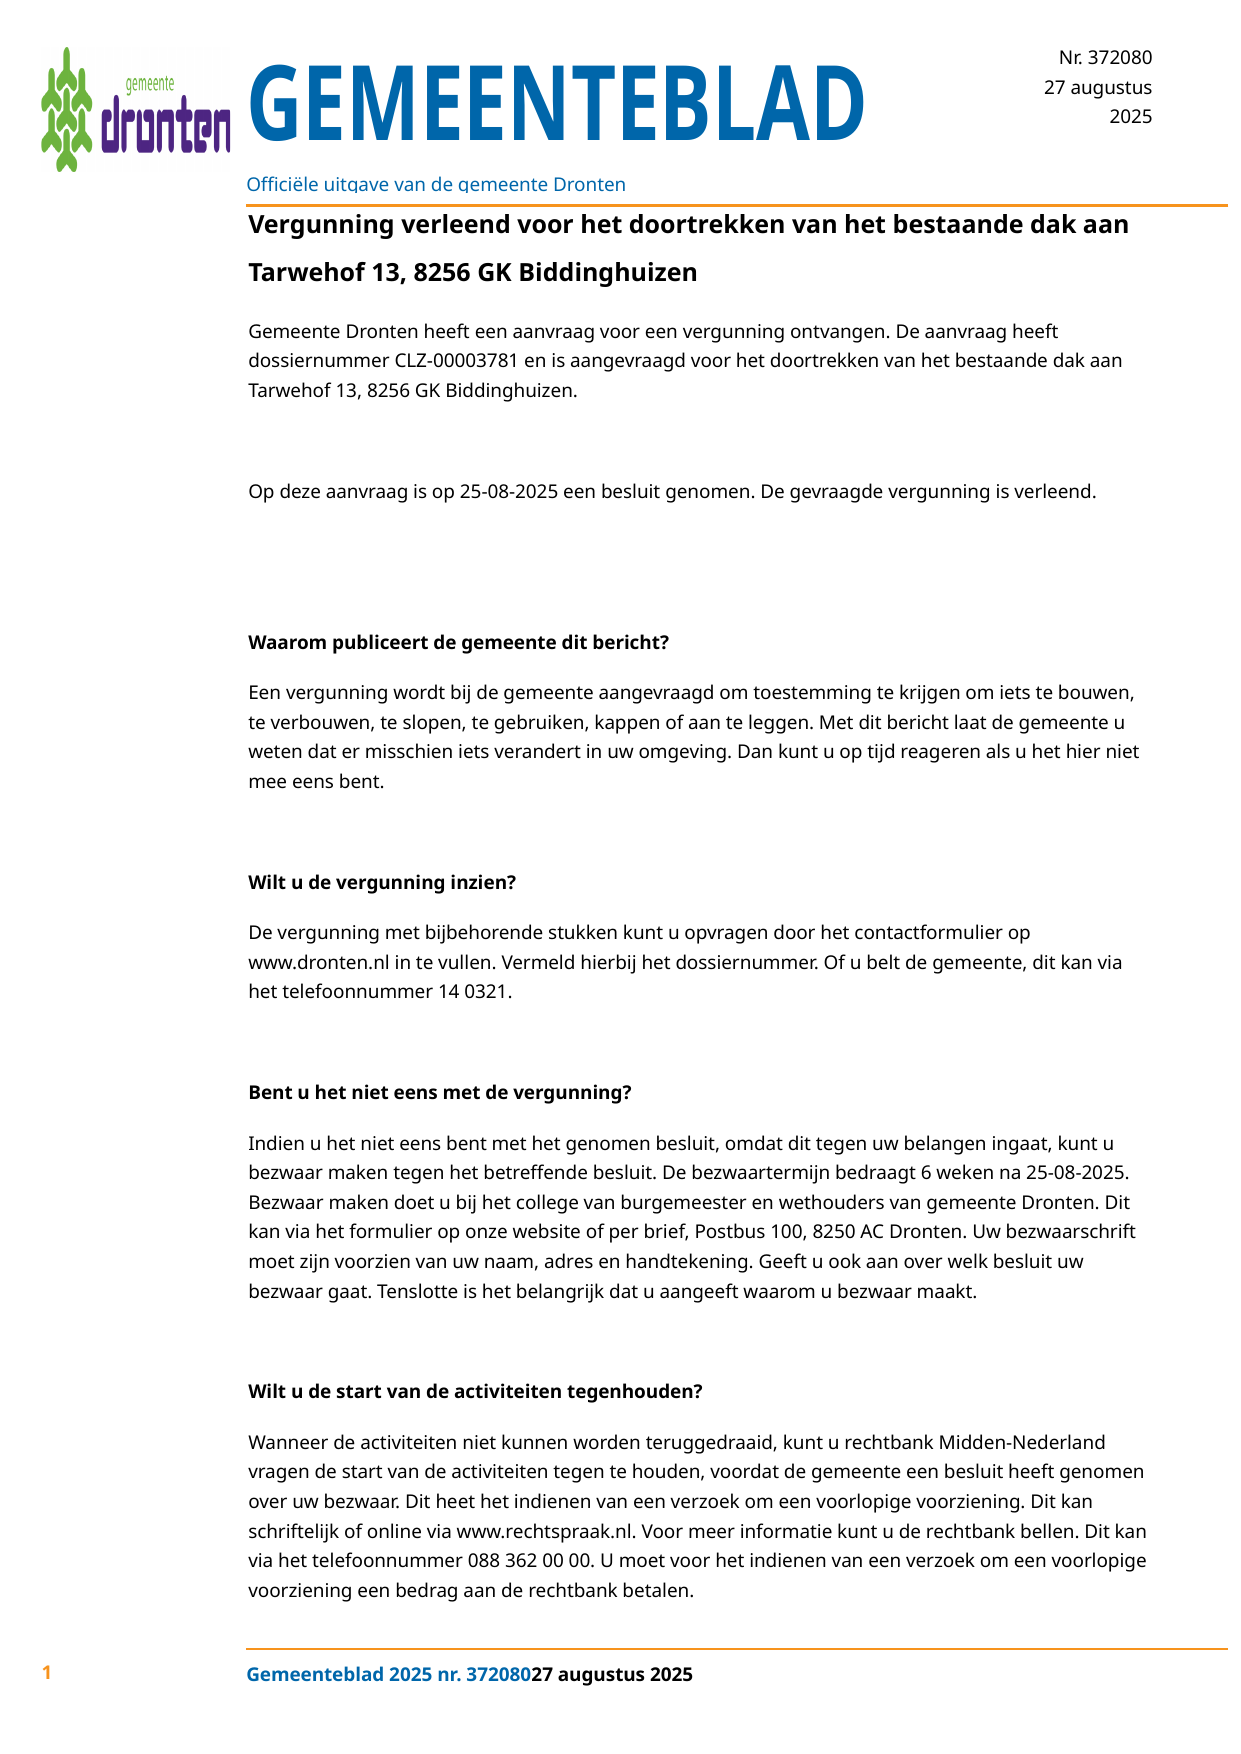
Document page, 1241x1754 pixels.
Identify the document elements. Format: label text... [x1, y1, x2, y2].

text Wilt u de start van de activiteiten tegenhouden? [248, 1379, 1152, 1404]
text Op deze aanvraag is op 25-08-2025 een besluit genomen. De gevraagde vergunning is verleend. [248, 478, 1152, 504]
text Vergunning verleend voor het doortrekken van het bestaande dak aan Tarwehof 13, 8256 GK Biddinghuizen [248, 207, 1152, 288]
text Wanneer de activiteiten niet kunnen worden teruggedraaid, kunt u rechtbank Midden-Nederland vragen de start van de activiteiten tegen te houden, voordat de gemeente een besluit heeft genomen over uw bezwaar. Dit heet het indienen van een verzoek om een voorlopige voorziening. Dit kan schriftelijk of online via www.rechtspraak.nl. Voor meer informatie kunt u de rechtbank bellen. Dit kan via het telefoonnummer 088 362 00 00. U moet voor het indienen van een verzoek om een voorlopige voorziening een bedrag aan de rechtbank betalen. [248, 1429, 1152, 1603]
text Een vergunning wordt bij de gemeente aangevraagd om toestemming te krijgen om iets te bouwen, te verbouwen, te slopen, te gebruiken, kappen of aan te leggen. Met dit bericht laat de gemeente u weten dat er misschien iets verandert in uw omgeving. Dan kunt u op tijd reageren als u het hier niet mee eens bent. [248, 679, 1152, 794]
text Wilt u de vergunning inzien? [248, 869, 1152, 895]
text De vergunning met bijbehorende stukken kunt u opvragen door het contactformulier op www.dronten.nl in te vullen. Vermeld hierbij het dossiernummer. Of u belt de gemeente, dit kan via het telefoonnummer 14 0321. [248, 919, 1152, 1004]
picture [41, 47, 231, 172]
text Bent u het niet eens met de vergunning? [248, 1079, 1152, 1105]
text Waarom publiceert de gemeente dit bericht? [248, 629, 1152, 655]
text Indien u het niet eens bent met het genomen besluit, omdat dit tegen uw belangen ingaat, kunt u bezwaar maken tegen het betreffende besluit. De bezwaartermijn bedraagt 6 weken na 25-08-2025. Bezwaar maken doet u bij het college van burgemeester en wethouders van gemeente Dronten. Dit kan via het formulier op onze website of per brief, Postbus 100, 8250 AC Dronten. Uw bezwaarschrift moet zijn voorzien van uw naam, adres en handtekening. Geeft u ook aan over welk besluit uw bezwaar gaat. Tenslotte is het belangrijk dat u aangeeft waarom u bezwaar maakt. [248, 1130, 1152, 1304]
text Gemeente Dronten heeft een aanvraag voor een vergunning ontvangen. De aanvraag heeft dossiernummer CLZ-00003781 en is aangevraagd voor het doortrekken van het bestaande dak aan Tarwehof 13, 8256 GK Biddinghuizen. [248, 318, 1152, 403]
